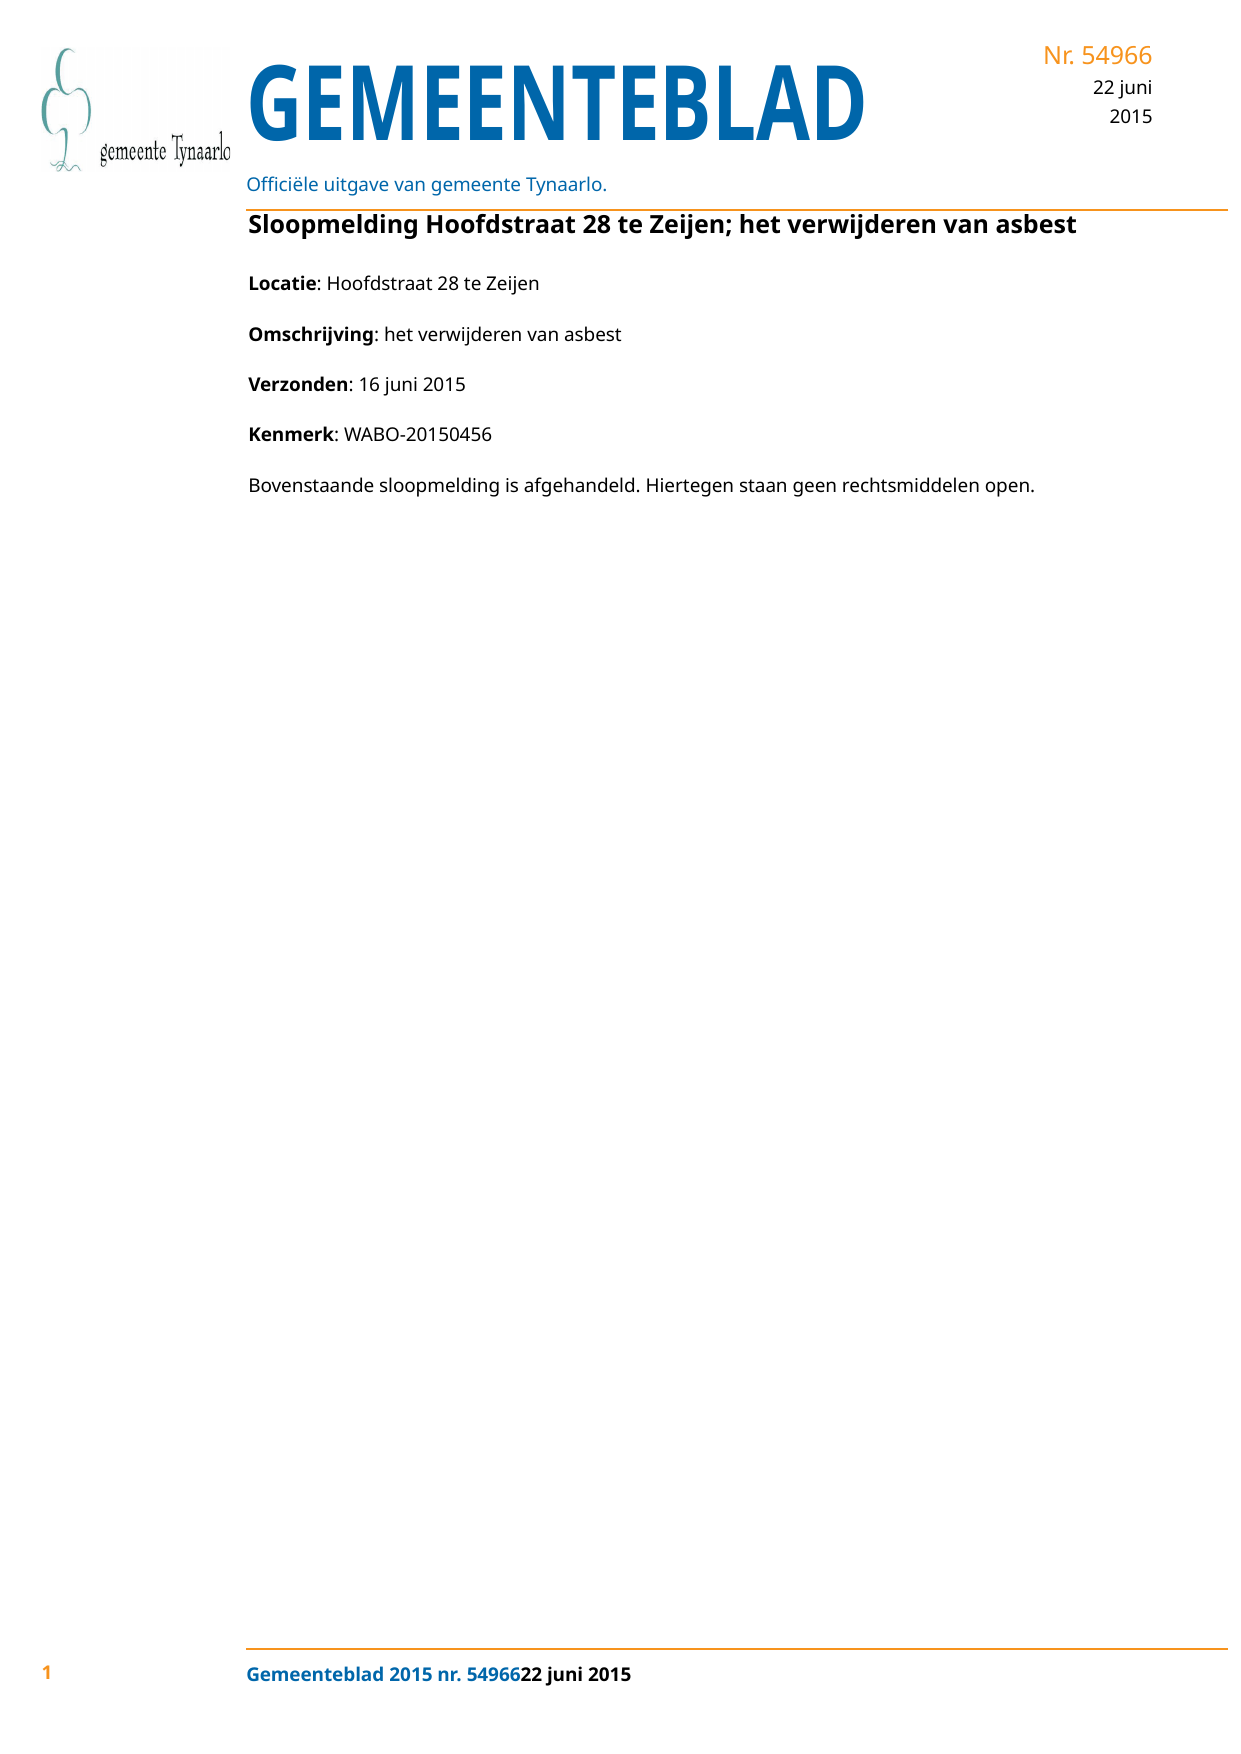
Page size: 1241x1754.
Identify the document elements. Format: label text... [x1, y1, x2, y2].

text Locatie: Hoofdstraat 28 te Zeijen [248, 270, 1152, 296]
picture [41, 47, 231, 172]
text Sloopmelding Hoofdstraat 28 te Zeijen; het verwijderen van asbest [248, 211, 1152, 241]
text Bovenstaande sloopmelding is afgehandeld. Hiertegen staan geen rechtsmiddelen open. [248, 472, 1152, 498]
text Kenmerk: WABO-20150456 [248, 422, 1152, 447]
text Omschrijving: het verwijderen van asbest [248, 321, 1152, 346]
text Verzonden: 16 juni 2015 [248, 371, 1152, 397]
